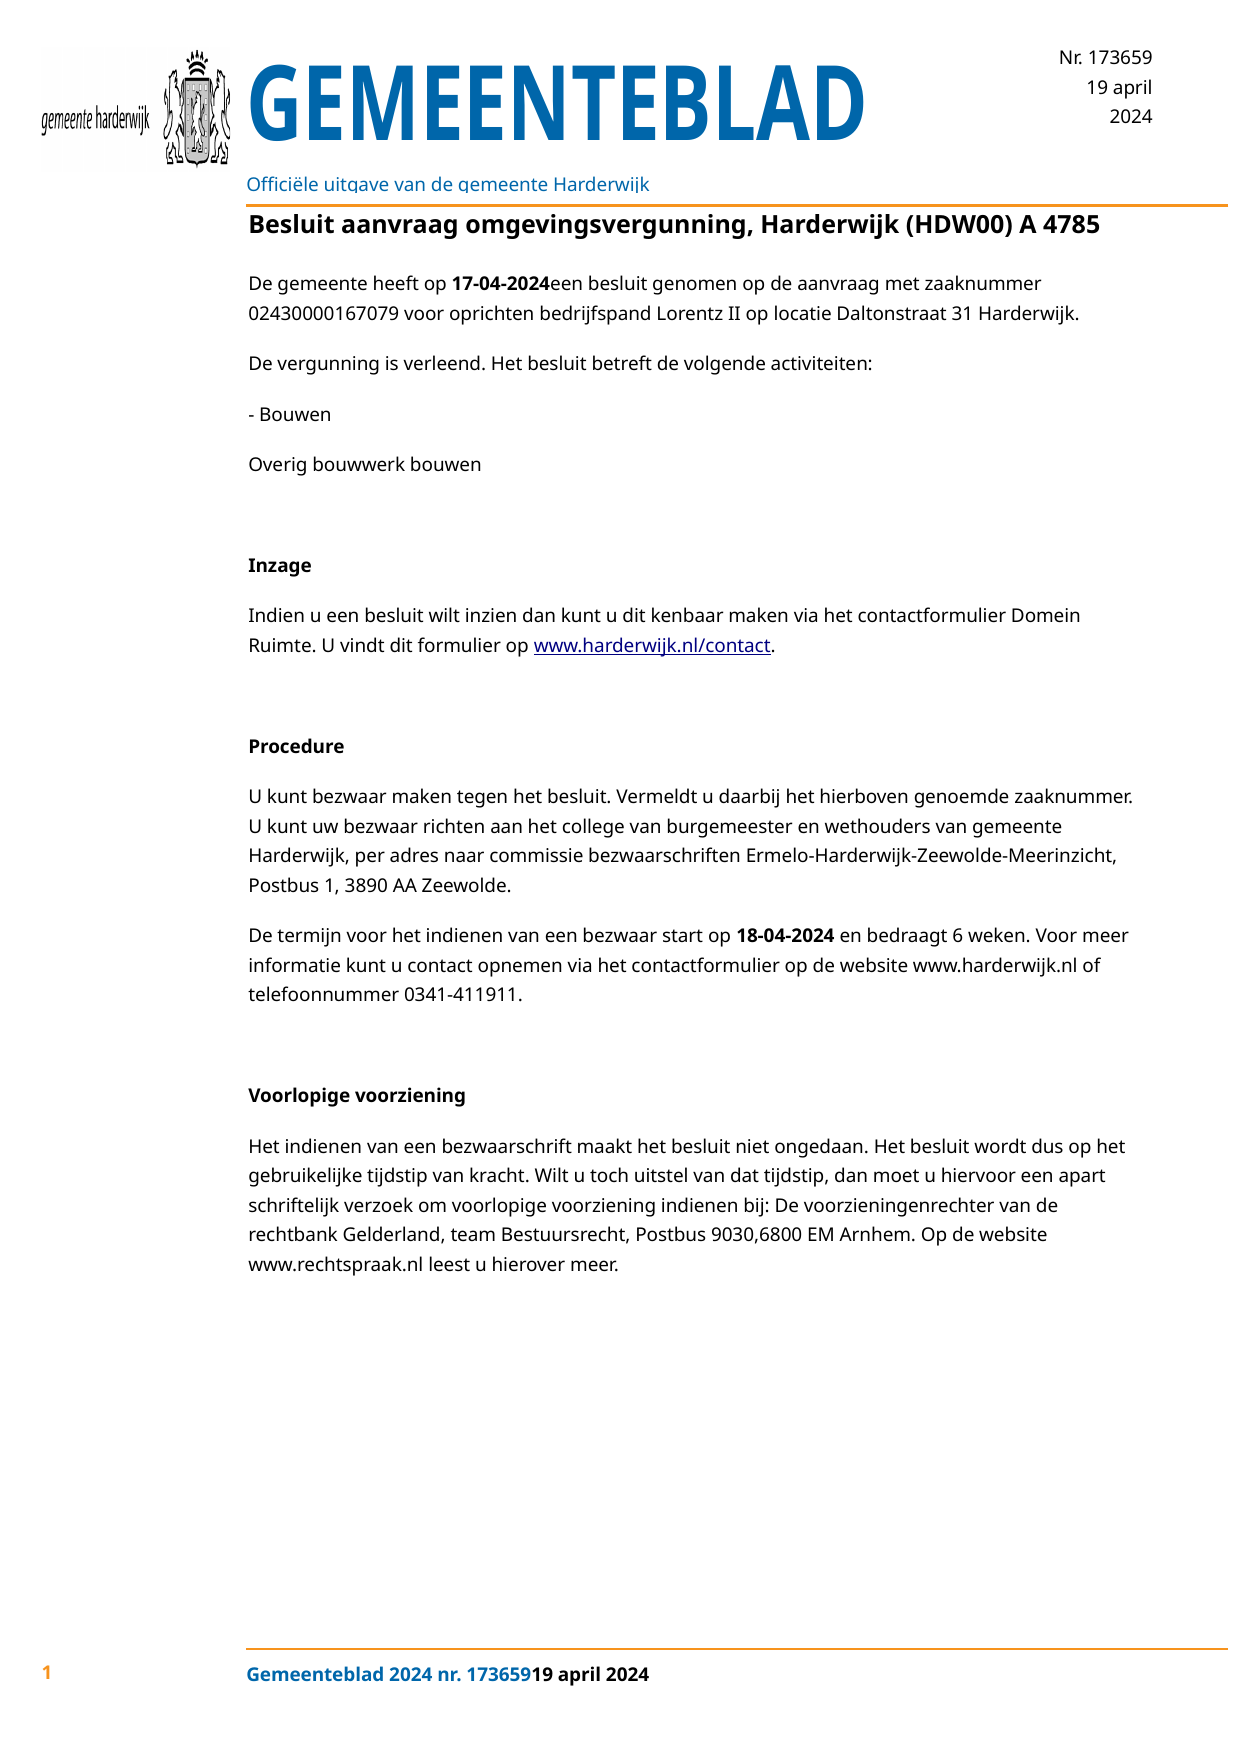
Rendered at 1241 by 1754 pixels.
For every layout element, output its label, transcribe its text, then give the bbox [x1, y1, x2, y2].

text Procedure [248, 733, 1152, 758]
text - Bouwen [248, 401, 1152, 426]
text Het indienen van een bezwaarschrift maakt het besluit niet ongedaan. Het besluit wordt dus op het gebruikelijke tijdstip van kracht. Wilt u toch uitstel van dat tijdstip, dan moet u hiervoor een apart schriftelijk verzoek om voorlopige voorziening indienen bij: De voorzieningenrechter van de rechtbank Gelderland, team Bestuursrecht, Postbus 9030,6800 EM Arnhem. Op de website www.rechtspraak.nl leest u hierover meer. [248, 1133, 1152, 1277]
text De vergunning is verleend. Het besluit betreft de volgende activiteiten: [248, 350, 1152, 376]
text U kunt bezwaar maken tegen het besluit. Vermeldt u daarbij het hierboven genoemde zaaknummer. U kunt uw bezwaar richten aan het college van burgemeester en wethouders van gemeente Harderwijk, per adres naar commissie bezwaarschriften Ermelo-Harderwijk-Zeewolde-Meerinzicht, Postbus 1, 3890 AA Zeewolde. [248, 783, 1152, 898]
text Inzage [248, 552, 1152, 578]
text De gemeente heeft op 17-04-2024een besluit genomen op de aanvraag met zaaknummer 02430000167079 voor oprichten bedrijfspand Lorentz II op locatie Daltonstraat 31 Harderwijk. [248, 270, 1152, 326]
text Overig bouwwerk bouwen [248, 451, 1152, 477]
text Indien u een besluit wilt inzien dan kunt u dit kenbaar maken via het contactformulier Domein Ruimte. U vindt dit formulier op www.harderwijk.nl/contact. [248, 602, 1152, 658]
text Voorlopige voorziening [248, 1082, 1152, 1108]
text Besluit aanvraag omgevingsvergunning, Harderwijk (HDW00) A 4785 [248, 207, 1152, 241]
picture [41, 47, 231, 172]
text De termijn voor het indienen van een bezwaar start op 18-04-2024 en bedraagt 6 weken. Voor meer informatie kunt u contact opnemen via het contactformulier op de website www.harderwijk.nl of telefoonnummer 0341-411911. [248, 922, 1152, 1007]
